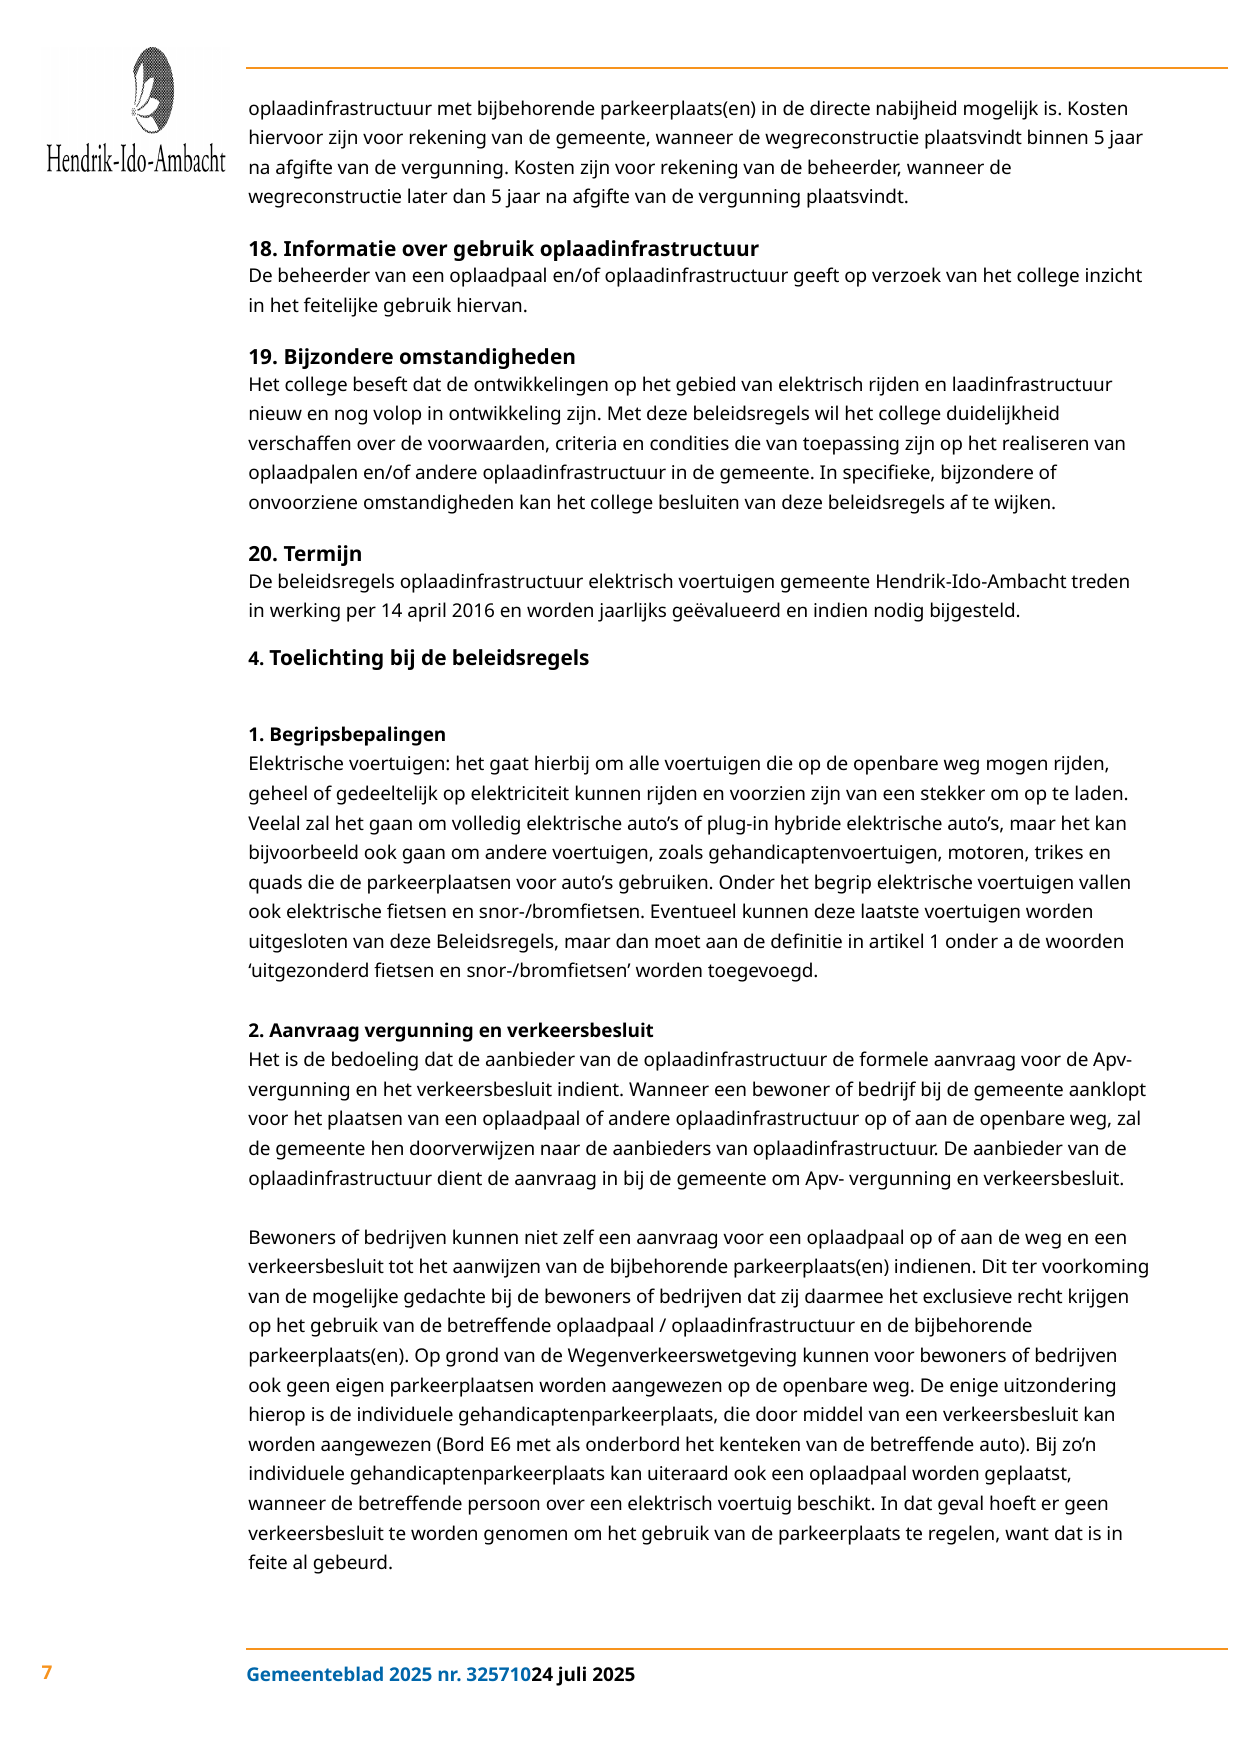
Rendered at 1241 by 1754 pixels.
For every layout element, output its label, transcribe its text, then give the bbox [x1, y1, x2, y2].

text 1. Begripsbepalingen [248, 721, 1152, 747]
text Het college beseft dat de ontwikkelingen op het gebied van elektrisch rijden en laadinfrastructuur nieuw en nog volop in ontwikkeling zijn. Met deze beleidsregels wil het college duidelijkheid verschaffen over de voorwaarden, criteria en condities die van toepassing zijn op het realiseren van oplaadpalen en/of andere oplaadinfrastructuur in de gemeente. In specifieke, bijzondere of onvoorziene omstandigheden kan het college besluiten van deze beleidsregels af te wijken. [248, 371, 1152, 515]
text 19. Bijzondere omstandigheden [248, 342, 1152, 371]
text 18. Informatie over gebruik oplaadinfrastructuur [248, 234, 1152, 262]
text De beheerder van een oplaadpaal en/of oplaadinfrastructuur geeft op verzoek van het college inzicht in het feitelijke gebruik hiervan. [248, 262, 1152, 318]
text Het is de bedoeling dat de aanbieder van de oplaadinfrastructuur de formele aanvraag voor de Apv- vergunning en het verkeersbesluit indient. Wanneer een bewoner of bedrijf bij de gemeente aanklopt voor het plaatsen van een oplaadpaal of andere oplaadinfrastructuur op of aan de openbare weg, zal de gemeente hen doorverwijzen naar de aanbieders van oplaadinfrastructuur. De aanbieder van de oplaadinfrastructuur dient de aanvraag in bij de gemeente om Apv- vergunning en verkeersbesluit. [248, 1046, 1152, 1190]
text 2. Aanvraag vergunning en verkeersbesluit [248, 1017, 1152, 1042]
text Bewoners of bedrijven kunnen niet zelf een aanvraag voor een oplaadpaal op of aan de weg en een verkeersbesluit tot het aanwijzen van de bijbehorende parkeerplaats(en) indienen. Dit ter voorkoming van de mogelijke gedachte bij de bewoners of bedrijven dat zij daarmee het exclusieve recht krijgen op het gebruik van de betreffende oplaadpaal / oplaadinfrastructuur en de bijbehorende parkeerplaats(en). Op grond van de Wegenverkeerswetgeving kunnen voor bewoners of bedrijven ook geen eigen parkeerplaatsen worden aangewezen op de openbare weg. De enige uitzondering hierop is de individuele gehandicaptenparkeerplaats, die door middel van een verkeersbesluit kan worden aangewezen (Bord E6 met als onderbord het kenteken van de betreffende auto). Bij zo’n individuele gehandicaptenparkeerplaats kan uiteraard ook een oplaadpaal worden geplaatst, wanneer de betreffende persoon over een elektrisch voertuig beschikt. In dat geval hoeft er geen verkeersbesluit te worden genomen om het gebruik van de parkeerplaats te regelen, want dat is in feite al gebeurd. [248, 1224, 1152, 1575]
text 4. Toelichting bij de beleidsregels [248, 643, 1152, 672]
picture [41, 47, 231, 172]
text Elektrische voertuigen: het gaat hierbij om alle voertuigen die op de openbare weg mogen rijden, geheel of gedeeltelijk op elektriciteit kunnen rijden en voorzien zijn van een stekker om op te laden. Veelal zal het gaan om volledig elektrische auto’s of plug-in hybride elektrische auto’s, maar het kan bijvoorbeeld ook gaan om andere voertuigen, zoals gehandicaptenvoertuigen, motoren, trikes en quads die de parkeerplaatsen voor auto’s gebruiken. Onder het begrip elektrische voertuigen vallen ook elektrische fietsen en snor-/bromfietsen. Eventueel kunnen deze laatste voertuigen worden uitgesloten van deze Beleidsregels, maar dan moet aan de definitie in artikel 1 onder a de woorden ‘uitgezonderd fietsen en snor-/bromfietsen’ worden toegevoegd. [248, 751, 1152, 983]
text oplaadinfrastructuur met bijbehorende parkeerplaats(en) in de directe nabijheid mogelijk is. Kosten hiervoor zijn voor rekening van de gemeente, wanneer de wegreconstructie plaatsvindt binnen 5 jaar na afgifte van de vergunning. Kosten zijn voor rekening van de beheerder, wanneer de wegreconstructie later dan 5 jaar na afgifte van de vergunning plaatsvindt. [248, 95, 1152, 209]
text 20. Termijn [248, 539, 1152, 568]
text De beleidsregels oplaadinfrastructuur elektrisch voertuigen gemeente Hendrik-Ido-Ambacht treden in werking per 14 april 2016 en worden jaarlijks geëvalueerd en indien nodig bijgesteld. [248, 568, 1152, 623]
